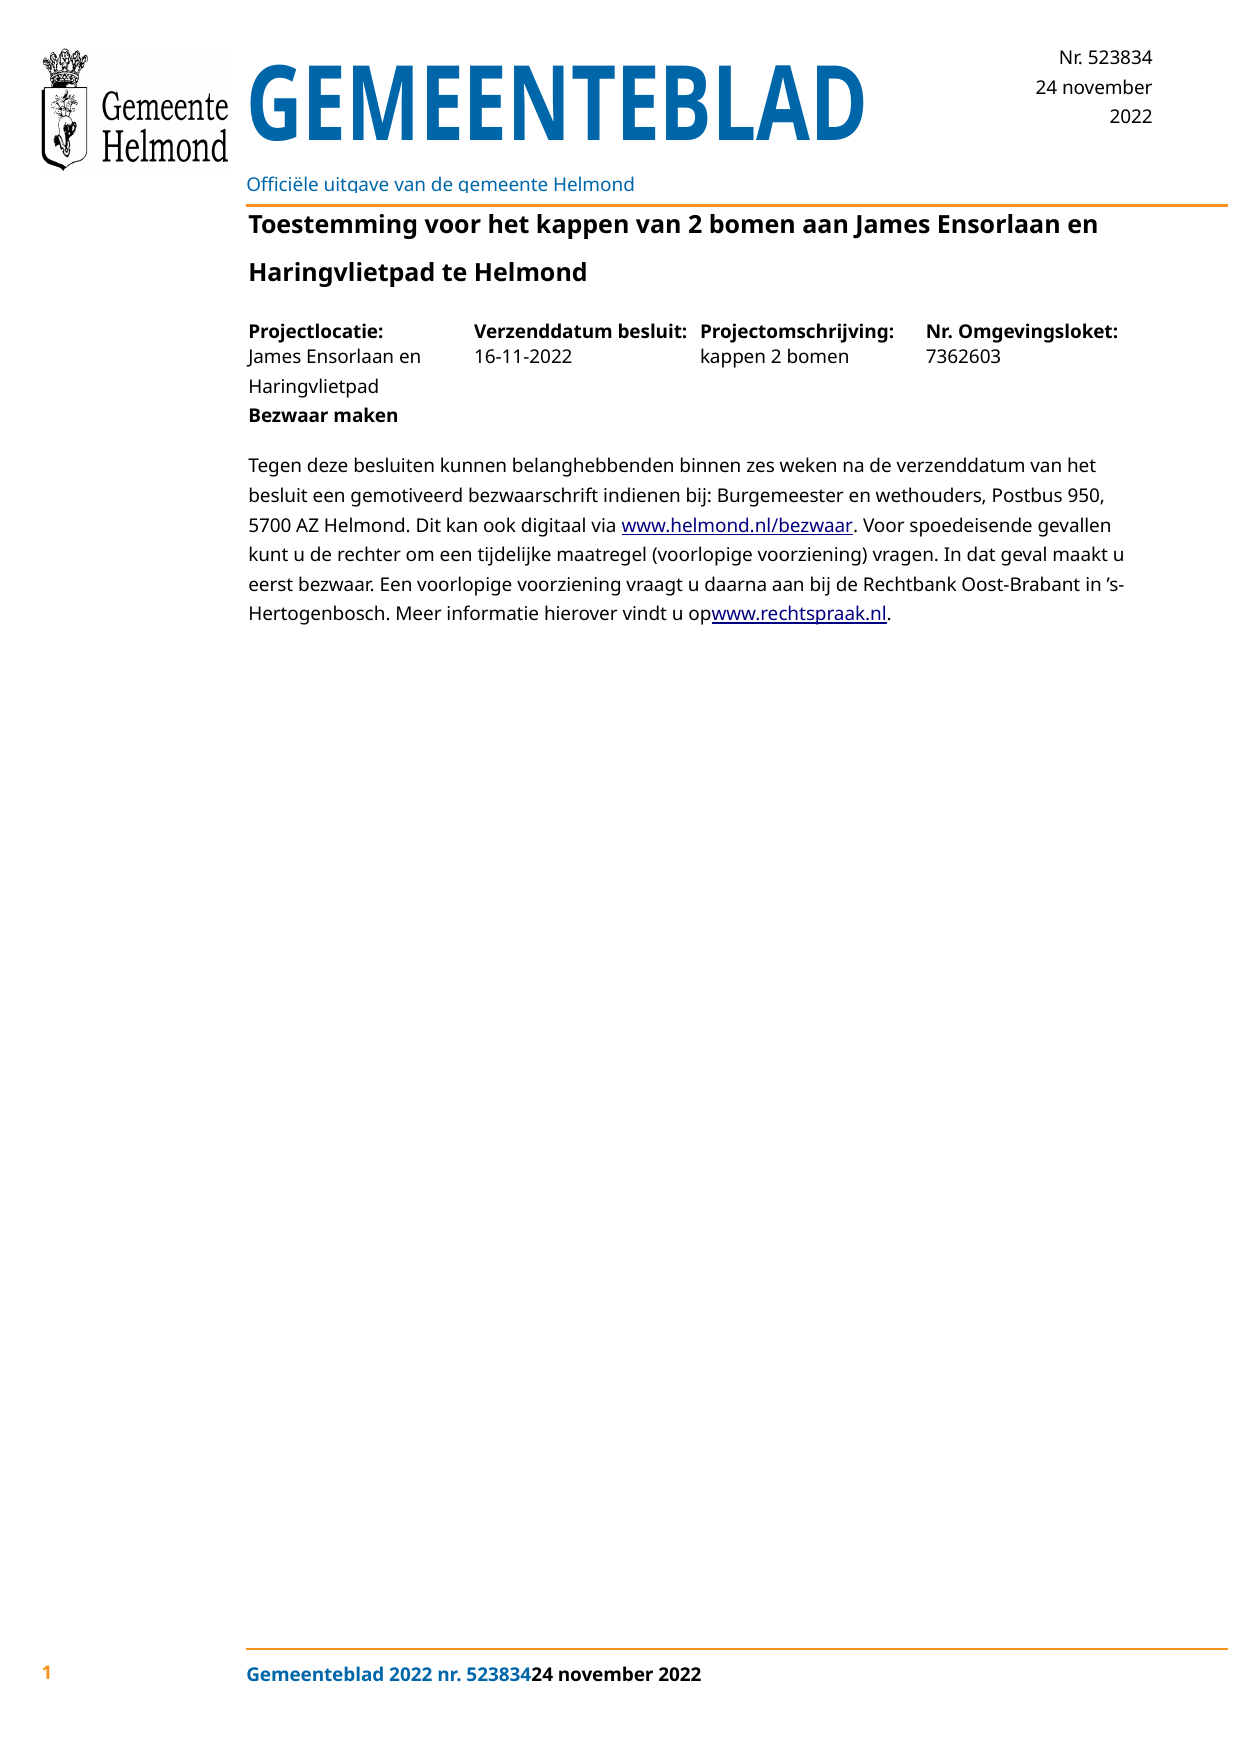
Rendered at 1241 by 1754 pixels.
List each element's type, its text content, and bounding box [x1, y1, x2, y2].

table_header Verzenddatum besluit: [474, 318, 700, 344]
table_cell 7362603 [926, 344, 1152, 399]
table_cell 16-11-2022 [474, 344, 700, 399]
text Toestemming voor het kappen van 2 bomen aan James Ensorlaan en Haringvlietpad te Helmond [248, 207, 1152, 288]
table_cell kappen 2 bomen [700, 344, 926, 399]
picture [41, 47, 231, 172]
table_cell James Ensorlaan en Haringvlietpad [248, 344, 474, 399]
table_header Nr. Omgevingsloket: [926, 318, 1152, 344]
table_header Projectlocatie: [248, 318, 474, 344]
text Tegen deze besluiten kunnen belanghebbenden binnen zes weken na de verzenddatum van het besluit een gemotiveerd bezwaarschrift indienen bij: Burgemeester en wethouders, Postbus 950, 5700 AZ Helmond. Dit kan ook digitaal via www.helmond.nl/bezwaar. Voor spoedeisende gevallen kunt u de rechter om een tijdelijke maatregel (voorlopige voorziening) vragen. In dat geval maakt u eerst bezwaar. Een voorlopige voorziening vraagt u daarna aan bij de Rechtbank Oost-Brabant in ’s-Hertogenbosch. Meer informatie hierover vindt u opwww.rechtspraak.nl. [248, 453, 1152, 626]
table_header Projectomschrijving: [700, 318, 926, 344]
text Bezwaar maken [248, 402, 1152, 428]
